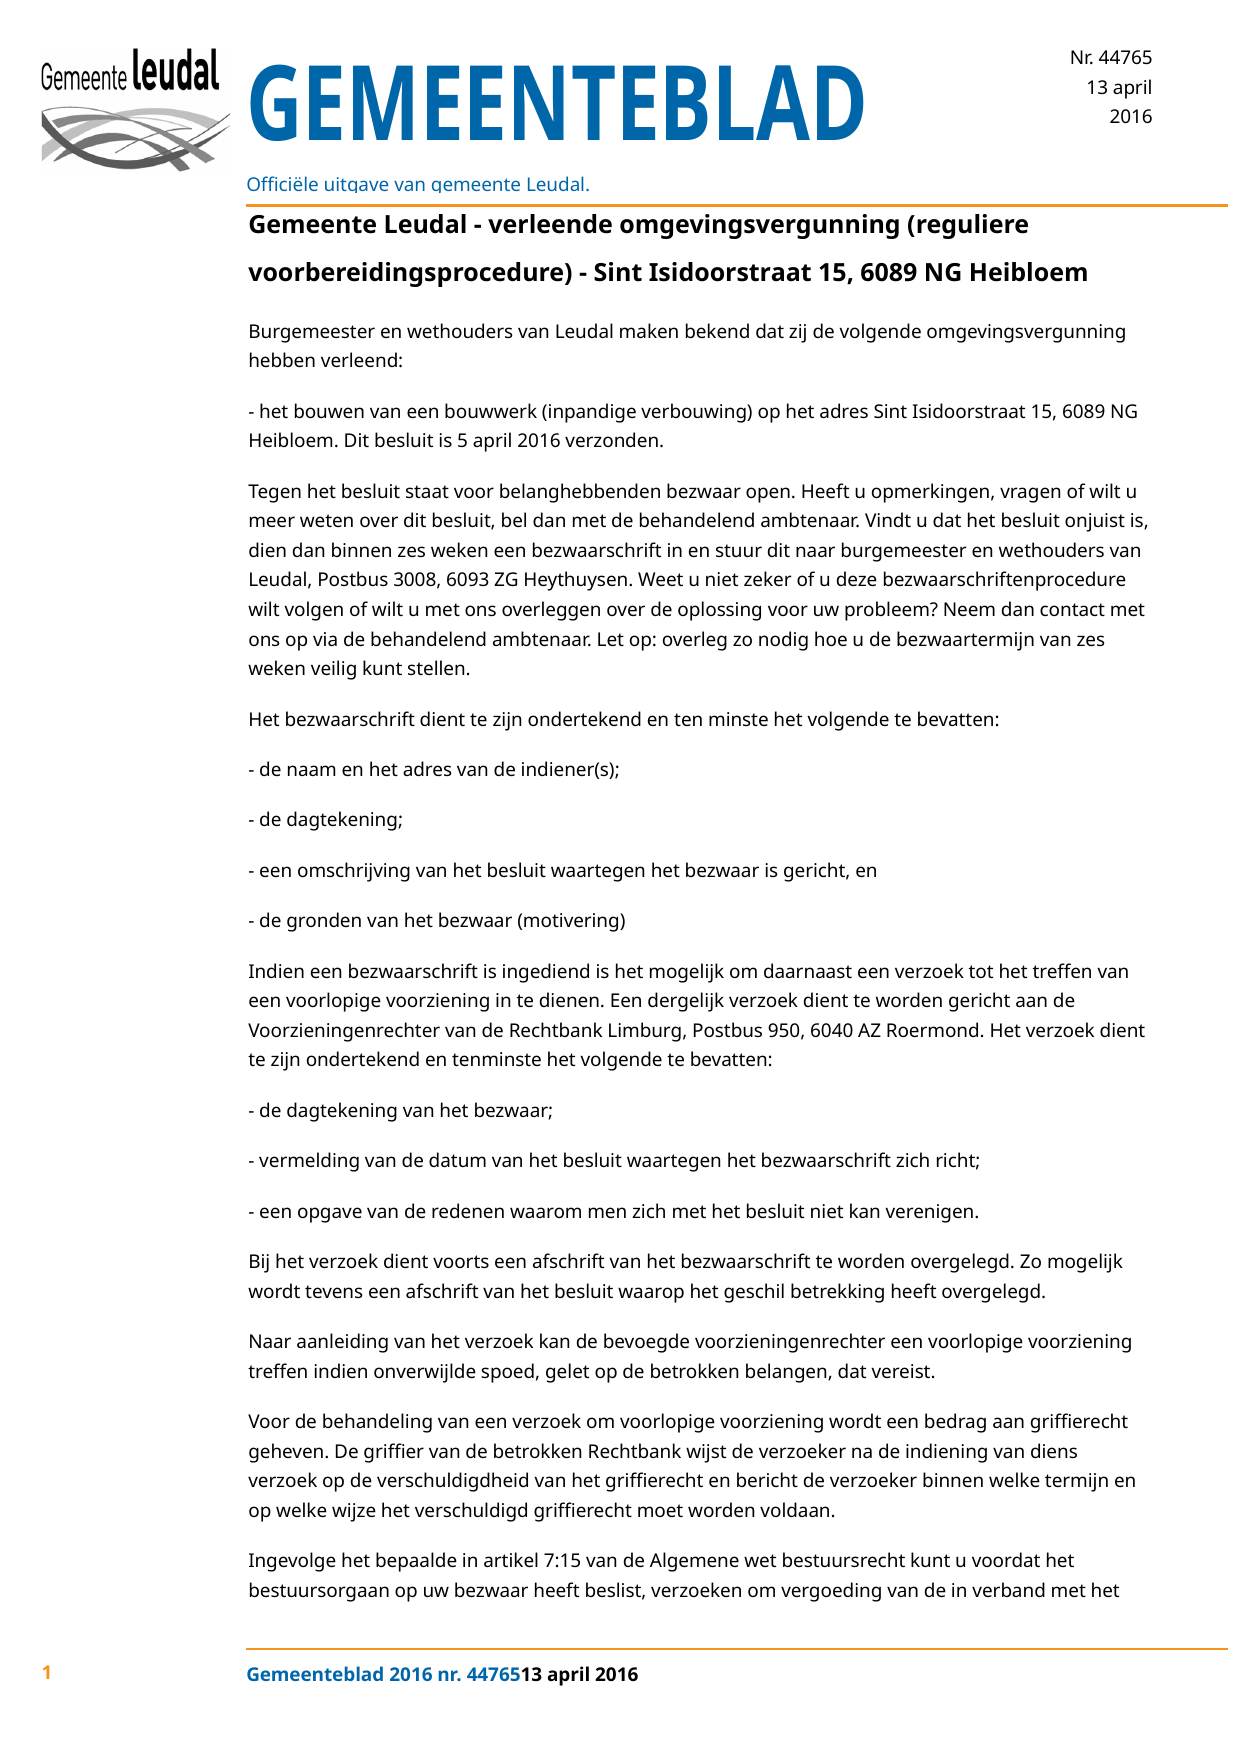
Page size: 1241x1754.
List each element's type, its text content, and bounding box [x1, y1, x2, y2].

text Naar aanleiding van het verzoek kan de bevoegde voorzieningenrechter een voorlopige voorziening treffen indien onverwijlde spoed, gelet op de betrokken belangen, dat vereist. [248, 1328, 1152, 1384]
text Tegen het besluit staat voor belanghebbenden bezwaar open. Heeft u opmerkingen, vragen of wilt u meer weten over dit besluit, bel dan met de behandelend ambtenaar. Vindt u dat het besluit onjuist is, dien dan binnen zes weken een bezwaarschrift in en stuur dit naar burgemeester en wethouders van Leudal, Postbus 3008, 6093 ZG Heythuysen. Weet u niet zeker of u deze bezwaarschriftenprocedure wilt volgen of wilt u met ons overleggen over de oplossing voor uw probleem? Neem dan contact met ons op via de behandelend ambtenaar. Let op: overleg zo nodig hoe u de bezwaartermijn van zes weken veilig kunt stellen. [248, 478, 1152, 681]
picture [41, 47, 231, 172]
text - de gronden van het bezwaar (motivering) [248, 907, 1152, 933]
text - het bouwen van een bouwwerk (inpandige verbouwing) op het adres Sint Isidoorstraat 15, 6089 NG Heibloem. Dit besluit is 5 april 2016 verzonden. [248, 398, 1152, 453]
text - de dagtekening; [248, 807, 1152, 832]
text Burgemeester en wethouders van Leudal maken bekend dat zij de volgende omgevingsvergunning hebben verleend: [248, 318, 1152, 373]
text - de dagtekening van het bezwaar; [248, 1097, 1152, 1123]
text - vermelding van de datum van het besluit waartegen het bezwaarschrift zich richt; [248, 1147, 1152, 1173]
text Ingevolge het bepaalde in artikel 7:15 van de Algemene wet bestuursrecht kunt u voordat het bestuursorgaan op uw bezwaar heeft beslist, verzoeken om vergoeding van de in verband met het [248, 1547, 1152, 1603]
text Voor de behandeling van een verzoek om voorlopige voorziening wordt een bedrag aan griffierecht geheven. De griffier van de betrokken Rechtbank wijst de verzoeker na de indiening van diens verzoek op de verschuldigdheid van het griffierecht en bericht de verzoeker binnen welke termijn en op welke wijze het verschuldigd griffierecht moet worden voldaan. [248, 1408, 1152, 1523]
text - een omschrijving van het besluit waartegen het bezwaar is gericht, en [248, 857, 1152, 883]
text Het bezwaarschrift dient te zijn ondertekend en ten minste het volgende te bevatten: [248, 706, 1152, 732]
text Bij het verzoek dient voorts een afschrift van het bezwaarschrift te worden overgelegd. Zo mogelijk wordt tevens een afschrift van het besluit waarop het geschil betrekking heeft overgelegd. [248, 1248, 1152, 1304]
text Gemeente Leudal - verleende omgevingsvergunning (reguliere voorbereidingsprocedure) - Sint Isidoorstraat 15, 6089 NG Heibloem [248, 207, 1152, 288]
text Indien een bezwaarschrift is ingediend is het mogelijk om daarnaast een verzoek tot het treffen van een voorlopige voorziening in te dienen. Een dergelijk verzoek dient te worden gericht aan de Voorzieningenrechter van de Rechtbank Limburg, Postbus 950, 6040 AZ Roermond. Het verzoek dient te zijn ondertekend en tenminste het volgende te bevatten: [248, 958, 1152, 1072]
text - een opgave van de redenen waarom men zich met het besluit niet kan verenigen. [248, 1198, 1152, 1224]
text - de naam en het adres van de indiener(s); [248, 756, 1152, 782]
